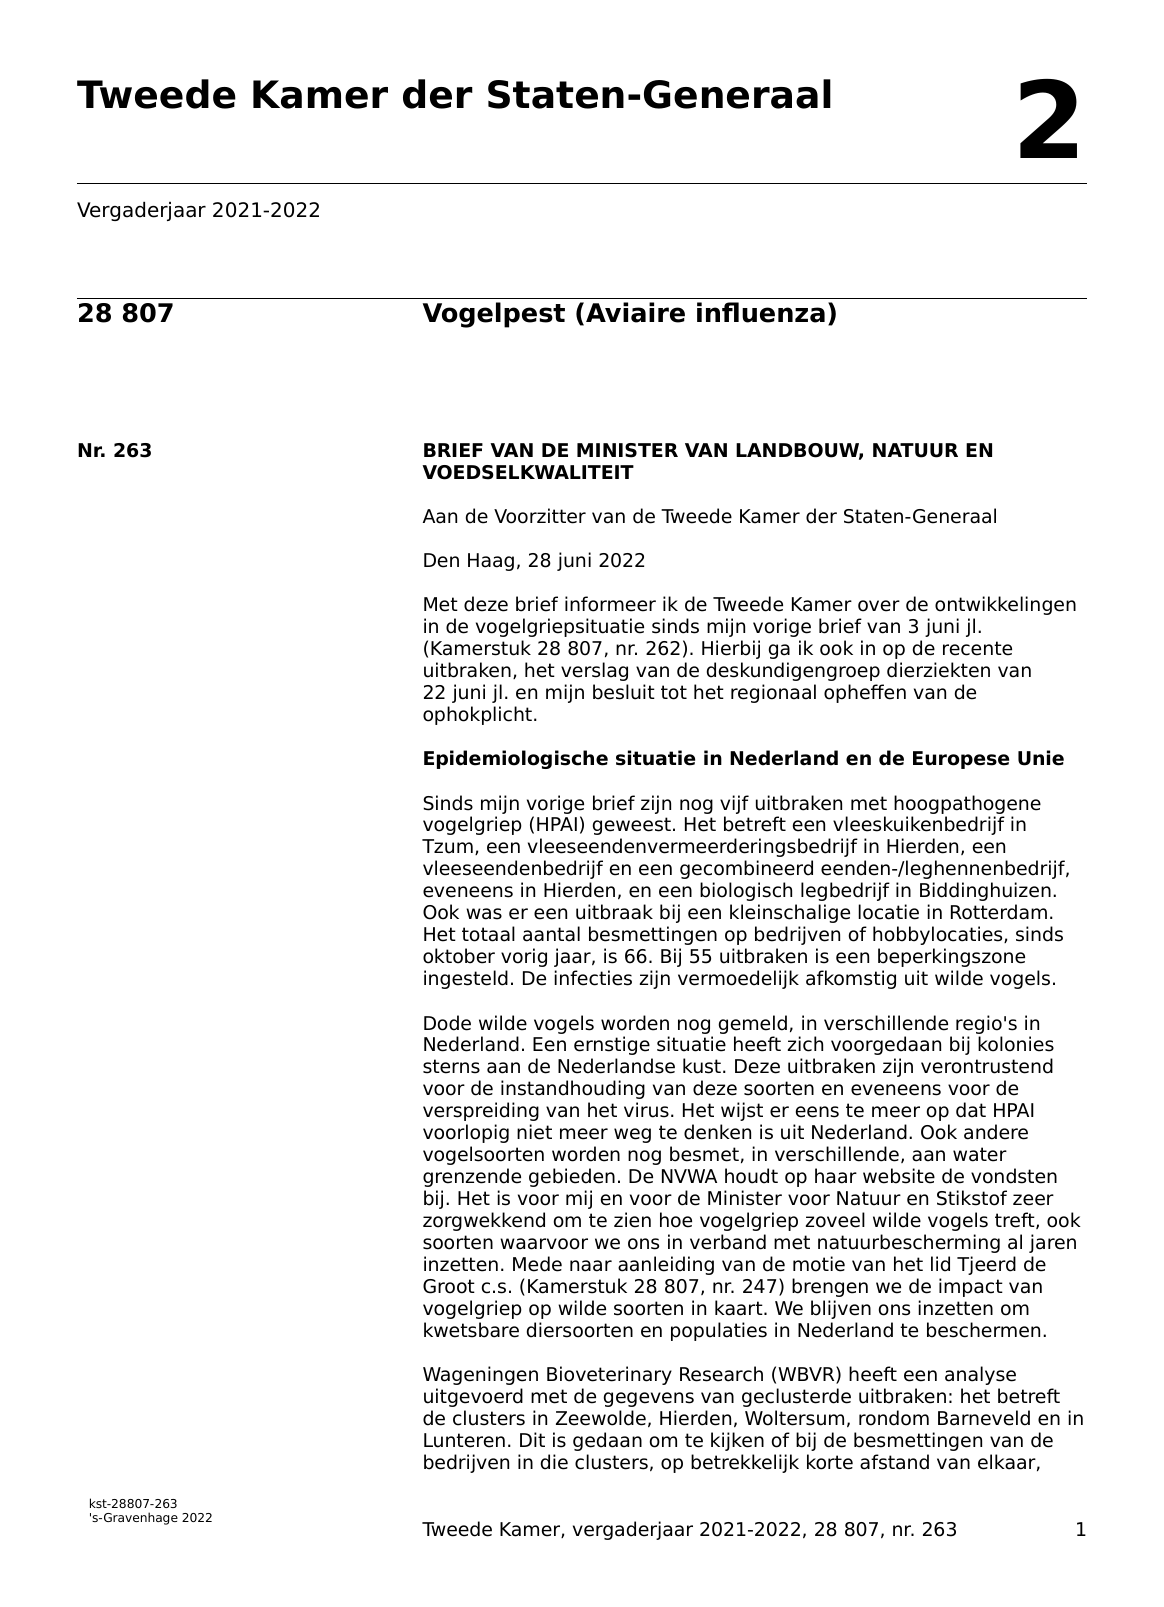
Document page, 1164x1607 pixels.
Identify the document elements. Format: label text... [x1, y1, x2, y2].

text Met deze brief informeer ik de Tweede Kamer over de ontwikkelingen in de vogelgriepsituatie sinds mijn vorige brief van 3 juni jl. (Kamerstuk 28 807, nr. 262). Hierbij ga ik ook in op de recente uitbraken, het verslag van de deskundigengroep dierziekten van 22 juni jl. en mijn besluit tot het regionaal opheffen van de ophokplicht. [422, 594, 1087, 726]
text Dode wilde vogels worden nog gemeld, in verschillende regio's in Nederland. Een ernstige situatie heeft zich voorgedaan bij kolonies sterns aan de Nederlandse kust. Deze uitbraken zijn verontrustend voor de instandhouding van deze soorten en eveneens voor de verspreiding van het virus. Het wijst er eens te meer op dat HPAI voorlopig niet meer weg te denken is uit Nederland. Ook andere vogelsoorten worden nog besmet, in verschillende, aan water grenzende gebieden. De NVWA houdt op haar website de vondsten bij. Het is voor mij en voor de Minister voor Natuur en Stikstof zeer zorgwekkend om te zien hoe vogelgriep zoveel wilde vogels treft, ook soorten waarvoor we ons in verband met natuurbescherming al jaren inzetten. Mede naar aanleiding van de motie van het lid Tjeerd de Groot c.s. (Kamerstuk 28 807, nr. 247) brengen we de impact van vogelgriep op wilde soorten in kaart. We blijven ons inzetten om kwetsbare diersoorten en populaties in Nederland te beschermen. [422, 1012, 1087, 1342]
subtitle Nr. 263 BRIEF VAN DE MINISTER VAN LANDBOUW, NATUUR EN VOEDSELKWALITEIT [77, 440, 1087, 484]
subtitle Epidemiologische situatie in Nederland en de Europese Unie [422, 748, 1087, 770]
table_header Tweede Kamer der Staten-Generaal [77, 59, 886, 183]
text Aan de Voorzitter van de Tweede Kamer der Staten-Generaal [422, 506, 1087, 528]
text kst-28807-263 [88, 1497, 323, 1511]
text 's-Gravenhage 2022 [88, 1511, 323, 1525]
table_cell Vergaderjaar 2021-2022 [77, 184, 1087, 298]
subtitle 28 807 Vogelpest (Aviaire influenza) [77, 299, 1087, 329]
table_header 2 [886, 59, 1087, 183]
text Wageningen Bioveterinary Research (WBVR) heeft een analyse uitgevoerd met de gegevens van geclusterde uitbraken: het betreft de clusters in Zeewolde, Hierden, Woltersum, rondom Barneveld en in Lunteren. Dit is gedaan om te kijken of bij de besmettingen van de bedrijven in die clusters, op betrekkelijk korte afstand van elkaar, [422, 1364, 1087, 1474]
text Sinds mijn vorige brief zijn nog vijf uitbraken met hoogpathogene vogelgriep (HPAI) geweest. Het betreft een vleeskuikenbedrijf in Tzum, een vleeseendenvermeerderingsbedrijf in Hierden, een vleeseendenbedrijf en een gecombineerd eenden-/leghennenbedrijf, eveneens in Hierden, en een biologisch legbedrijf in Biddinghuizen. Ook was er een uitbraak bij een kleinschalige locatie in Rotterdam. Het totaal aantal besmettingen op bedrijven of hobbylocaties, sinds oktober vorig jaar, is 66. Bij 55 uitbraken is een beperkingszone ingesteld. De infecties zijn vermoedelijk afkomstig uit wilde vogels. [422, 792, 1087, 990]
text Den Haag, 28 juni 2022 [422, 550, 1087, 572]
